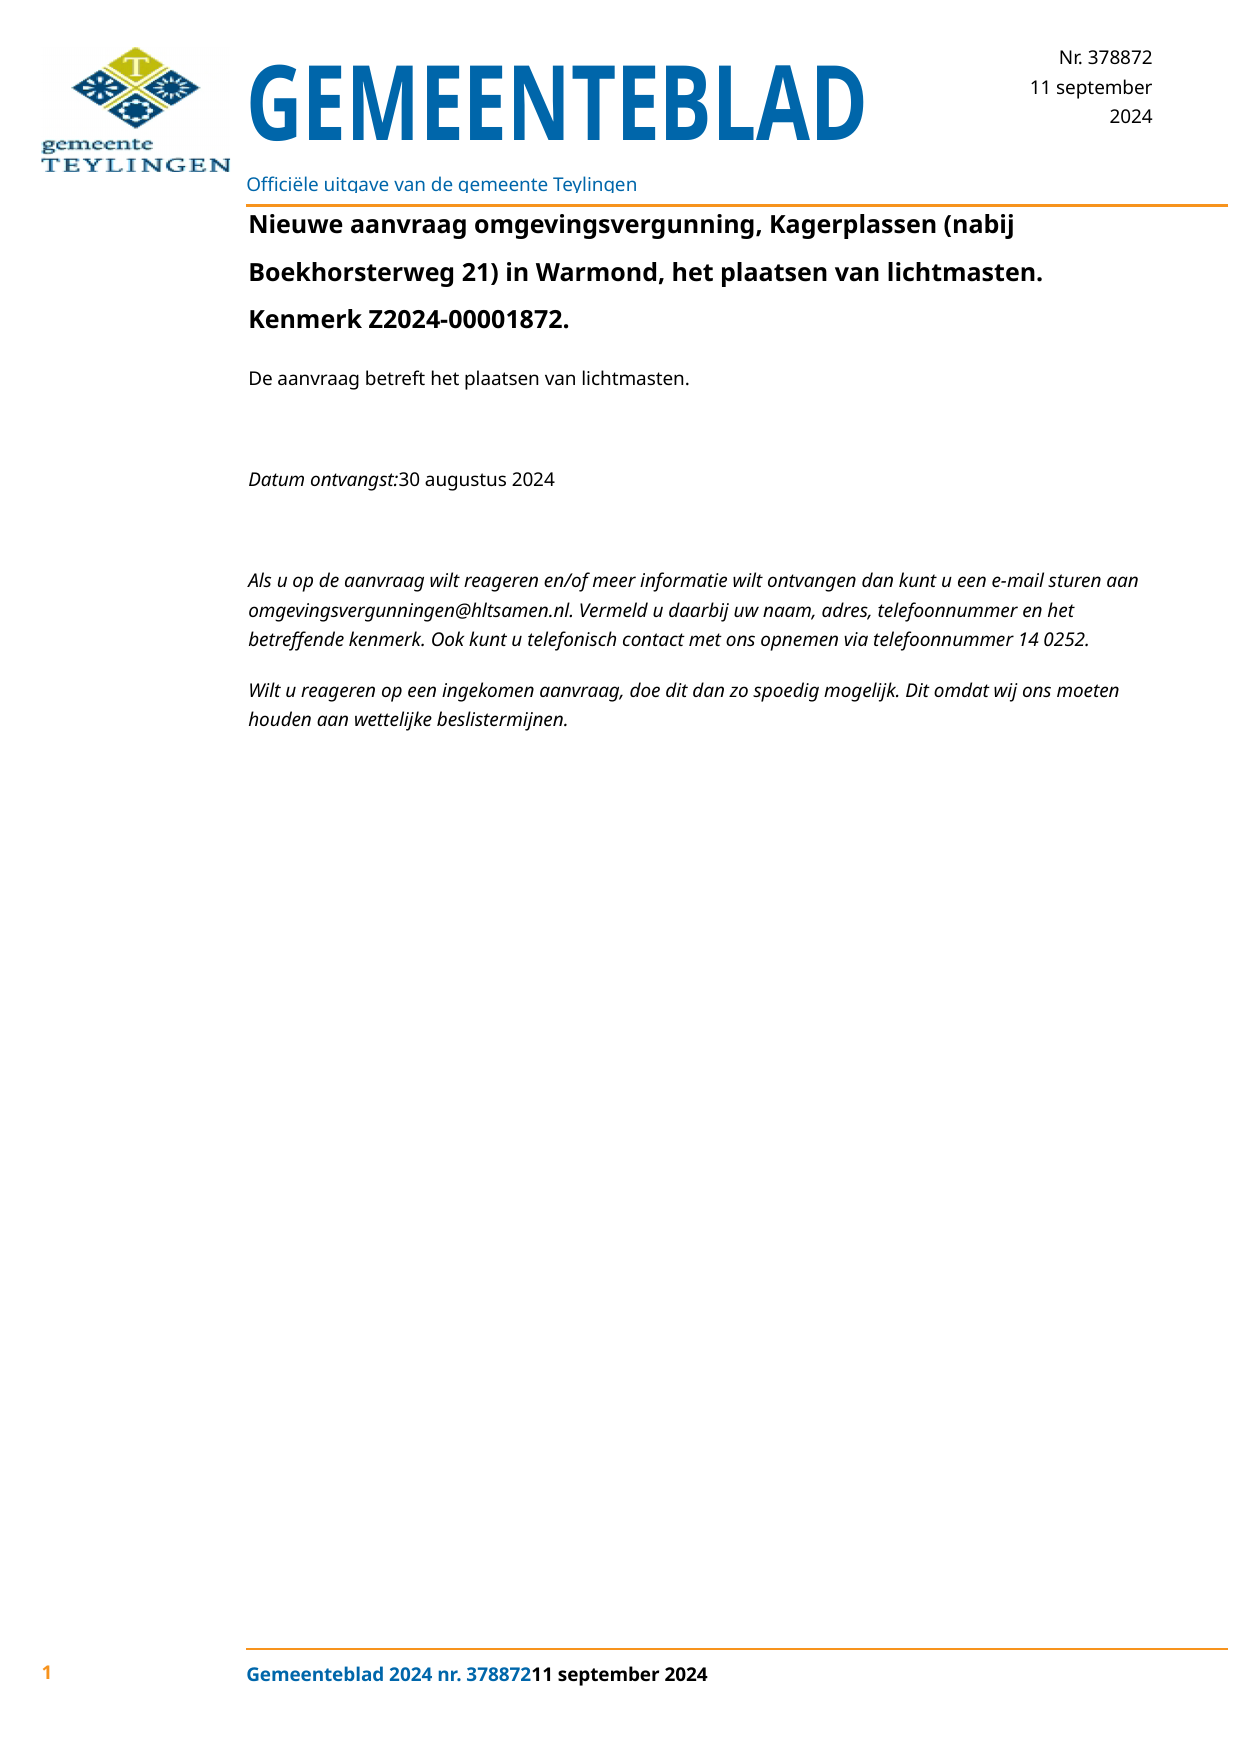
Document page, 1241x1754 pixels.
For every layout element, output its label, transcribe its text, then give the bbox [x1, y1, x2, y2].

text De aanvraag betreft het plaatsen van lichtmasten. [248, 366, 1152, 391]
picture [41, 47, 231, 172]
text Wilt u reageren op een ingekomen aanvraag, doe dit dan zo spoedig mogelijk. Dit omdat wij ons moeten houden aan wettelijke beslistermijnen. [248, 677, 1152, 732]
text Nieuwe aanvraag omgevingsvergunning, Kagerplassen (nabij Boekhorsterweg 21) in Warmond, het plaatsen van lichtmasten. Kenmerk Z2024-00001872. [248, 207, 1152, 336]
text Datum ontvangst:30 augustus 2024 [248, 466, 1152, 492]
text Als u op de aanvraag wilt reageren en/of meer informatie wilt ontvangen dan kunt u een e-mail sturen aan omgevingsvergunningen@hltsamen.nl. Vermeld u daarbij uw naam, adres, telefoonnummer en het betreffende kenmerk. Ook kunt u telefonisch contact met ons opnemen via telefoonnummer 14 0252. [248, 567, 1152, 652]
